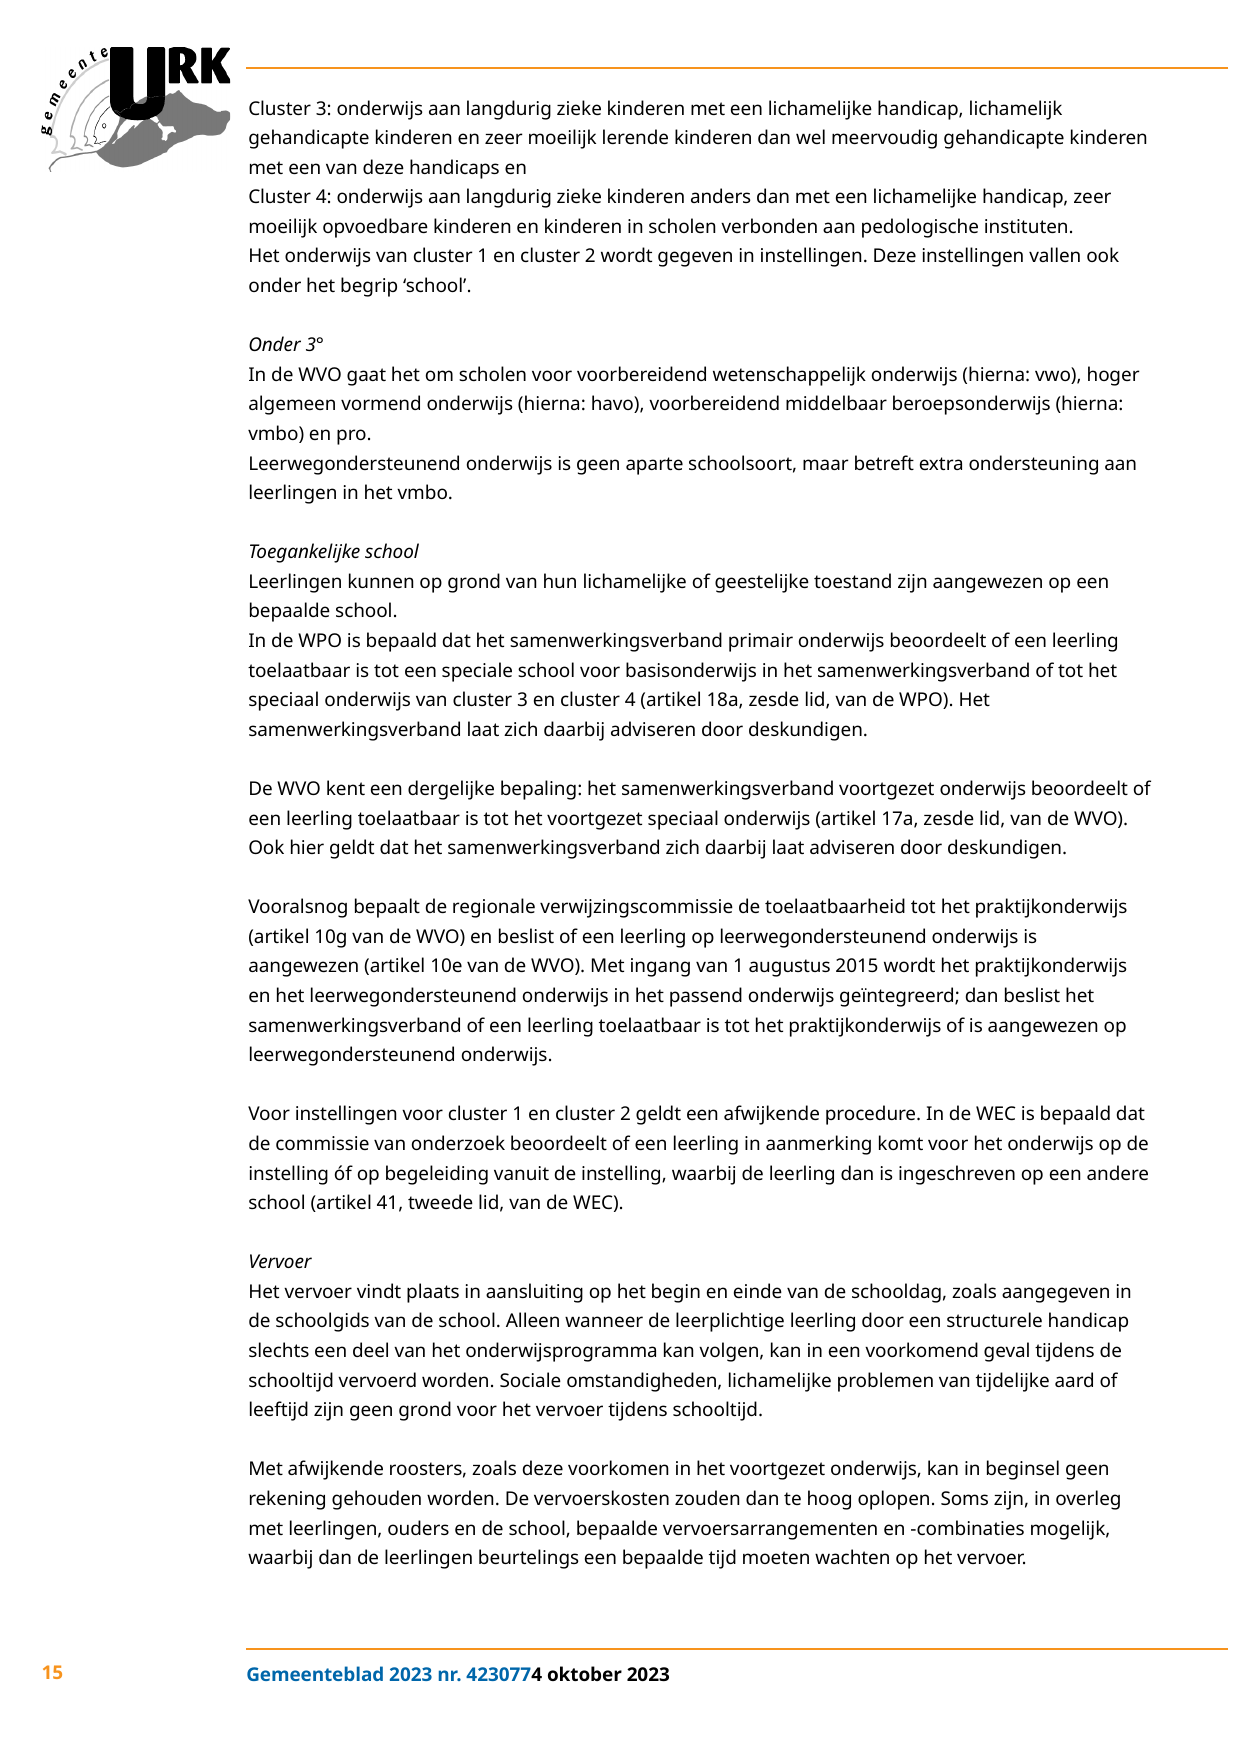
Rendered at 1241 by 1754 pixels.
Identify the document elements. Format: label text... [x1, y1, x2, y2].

text Cluster 3: onderwijs aan langdurig zieke kinderen met een lichamelijke handicap, lichamelijk gehandicapte kinderen en zeer moeilijk lerende kinderen dan wel meervoudig gehandicapte kinderen met een van deze handicaps en [248, 95, 1152, 180]
text Toegankelijke school [248, 538, 1152, 564]
text Leerlingen kunnen op grond van hun lichamelijke of geestelijke toestand zijn aangewezen op een bepaalde school. [248, 568, 1152, 623]
text Vervoer [248, 1248, 1152, 1274]
text Met afwijkende roosters, zoals deze voorkomen in het voortgezet onderwijs, kan in beginsel geen rekening gehouden worden. De vervoerskosten zouden dan te hoog oplopen. Soms zijn, in overleg met leerlingen, ouders en de school, bepaalde vervoersarrangementen en -combinaties mogelijk, waarbij dan de leerlingen beurtelings een bepaalde tijd moeten wachten op het vervoer. [248, 1456, 1152, 1570]
picture [41, 47, 231, 172]
text Leerwegondersteunend onderwijs is geen aparte schoolsoort, maar betreft extra ondersteuning aan leerlingen in het vmbo. [248, 450, 1152, 505]
text In de WVO gaat het om scholen voor voorbereidend wetenschappelijk onderwijs (hierna: vwo), hoger algemeen vormend onderwijs (hierna: havo), voorbereidend middelbaar beroepsonderwijs (hierna: vmbo) en pro. [248, 361, 1152, 446]
text Onder 3° [248, 331, 1152, 357]
text Het vervoer vindt plaats in aansluiting op het begin en einde van de schooldag, zoals aangegeven in de schoolgids van de school. Alleen wanneer de leerplichtige leerling door een structurele handicap slechts een deel van het onderwijsprogramma kan volgen, kan in een voorkomend geval tijdens de schooltijd vervoerd worden. Sociale omstandigheden, lichamelijke problemen van tijdelijke aard of leeftijd zijn geen grond voor het vervoer tijdens schooltijd. [248, 1278, 1152, 1422]
text De WVO kent een dergelijke bepaling: het samenwerkingsverband voortgezet onderwijs beoordeelt of een leerling toelaatbaar is tot het voortgezet speciaal onderwijs (artikel 17a, zesde lid, van de WVO). Ook hier geldt dat het samenwerkingsverband zich daarbij laat adviseren door deskundigen. [248, 775, 1152, 860]
text Cluster 4: onderwijs aan langdurig zieke kinderen anders dan met een lichamelijke handicap, zeer moeilijk opvoedbare kinderen en kinderen in scholen verbonden aan pedologische instituten. [248, 183, 1152, 239]
text Vooralsnog bepaalt de regionale verwijzingscommissie de toelaatbaarheid tot het praktijkonderwijs (artikel 10g van de WVO) en beslist of een leerling op leerwegondersteunend onderwijs is aangewezen (artikel 10e van de WVO). Met ingang van 1 augustus 2015 wordt het praktijkonderwijs en het leerwegondersteunend onderwijs in het passend onderwijs geïntegreerd; dan beslist het samenwerkingsverband of een leerling toelaatbaar is tot het praktijkonderwijs of is aangewezen op leerwegondersteunend onderwijs. [248, 893, 1152, 1067]
text Voor instellingen voor cluster 1 en cluster 2 geldt een afwijkende procedure. In de WEC is bepaald dat de commissie van onderzoek beoordeelt of een leerling in aanmerking komt voor het onderwijs op de instelling óf op begeleiding vanuit de instelling, waarbij de leerling dan is ingeschreven op een andere school (artikel 41, tweede lid, van de WEC). [248, 1101, 1152, 1215]
text Het onderwijs van cluster 1 en cluster 2 wordt gegeven in instellingen. Deze instellingen vallen ook onder het begrip ‘school’. [248, 243, 1152, 298]
text In de WPO is bepaald dat het samenwerkingsverband primair onderwijs beoordeelt of een leerling toelaatbaar is tot een speciale school voor basisonderwijs in het samenwerkingsverband of tot het speciaal onderwijs van cluster 3 en cluster 4 (artikel 18a, zesde lid, van de WPO). Het samenwerkingsverband laat zich daarbij adviseren door deskundigen. [248, 627, 1152, 742]
